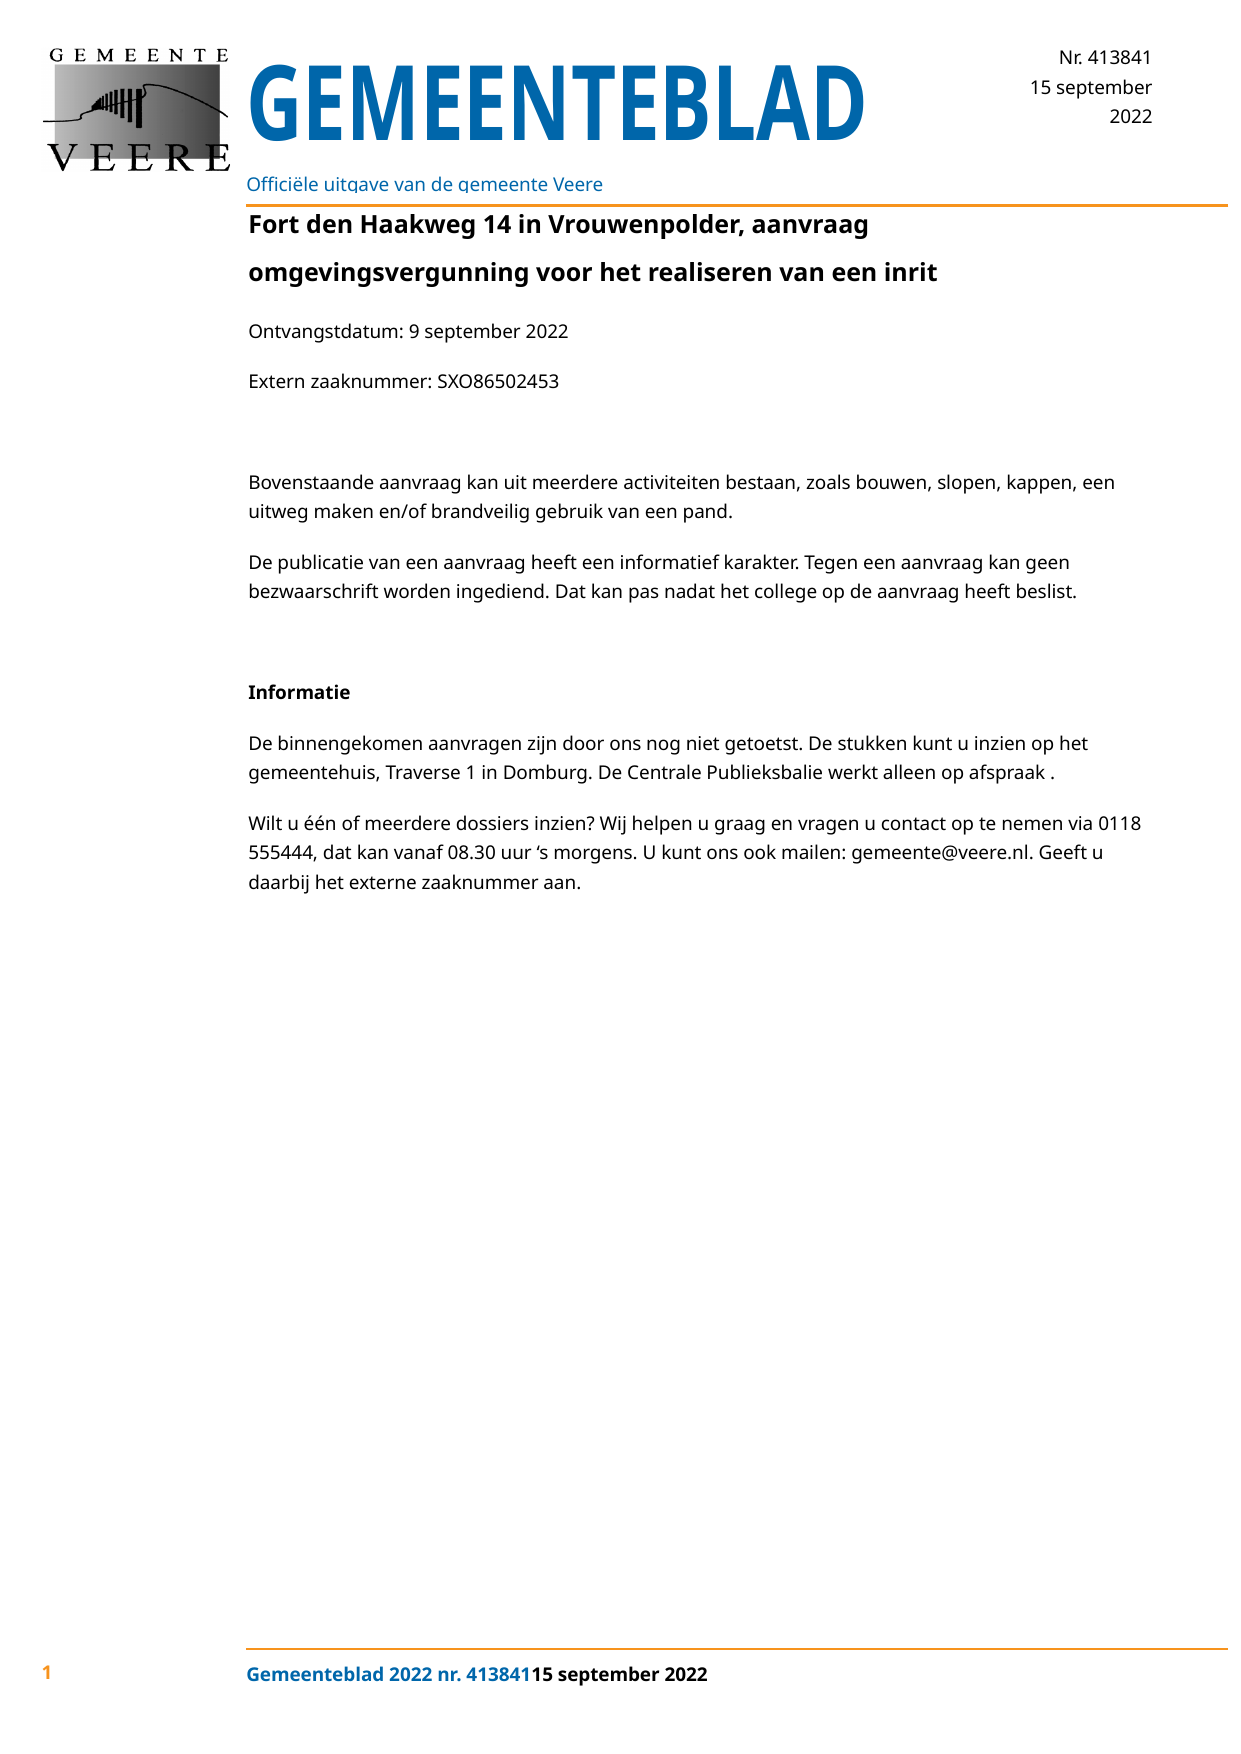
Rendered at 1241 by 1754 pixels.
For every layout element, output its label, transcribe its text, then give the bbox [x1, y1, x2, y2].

text De publicatie van een aanvraag heeft een informatief karakter. Tegen een aanvraag kan geen bezwaarschrift worden ingediend. Dat kan pas nadat het college op de aanvraag heeft beslist. [248, 549, 1152, 604]
text Wilt u één of meerdere dossiers inzien? Wij helpen u graag en vragen u contact op te nemen via 0118 555444, dat kan vanaf 08.30 uur ‘s morgens. U kunt ons ook mailen: gemeente@veere.nl. Geeft u daarbij het externe zaaknummer aan. [248, 810, 1152, 895]
picture [41, 47, 231, 172]
text De binnengekomen aanvragen zijn door ons nog niet getoetst. De stukken kunt u inzien op het gemeentehuis, Traverse 1 in Domburg. De Centrale Publieksbalie werkt alleen op afspraak . [248, 730, 1152, 785]
text Extern zaaknummer: SXO86502453 [248, 368, 1152, 394]
text Fort den Haakweg 14 in Vrouwenpolder, aanvraag omgevingsvergunning voor het realiseren van een inrit [248, 207, 1152, 288]
text Ontvangstdatum: 9 september 2022 [248, 318, 1152, 344]
text Informatie [248, 679, 1152, 705]
text Bovenstaande aanvraag kan uit meerdere activiteiten bestaan, zoals bouwen, slopen, kappen, een uitweg maken en/of brandveilig gebruik van een pand. [248, 469, 1152, 524]
